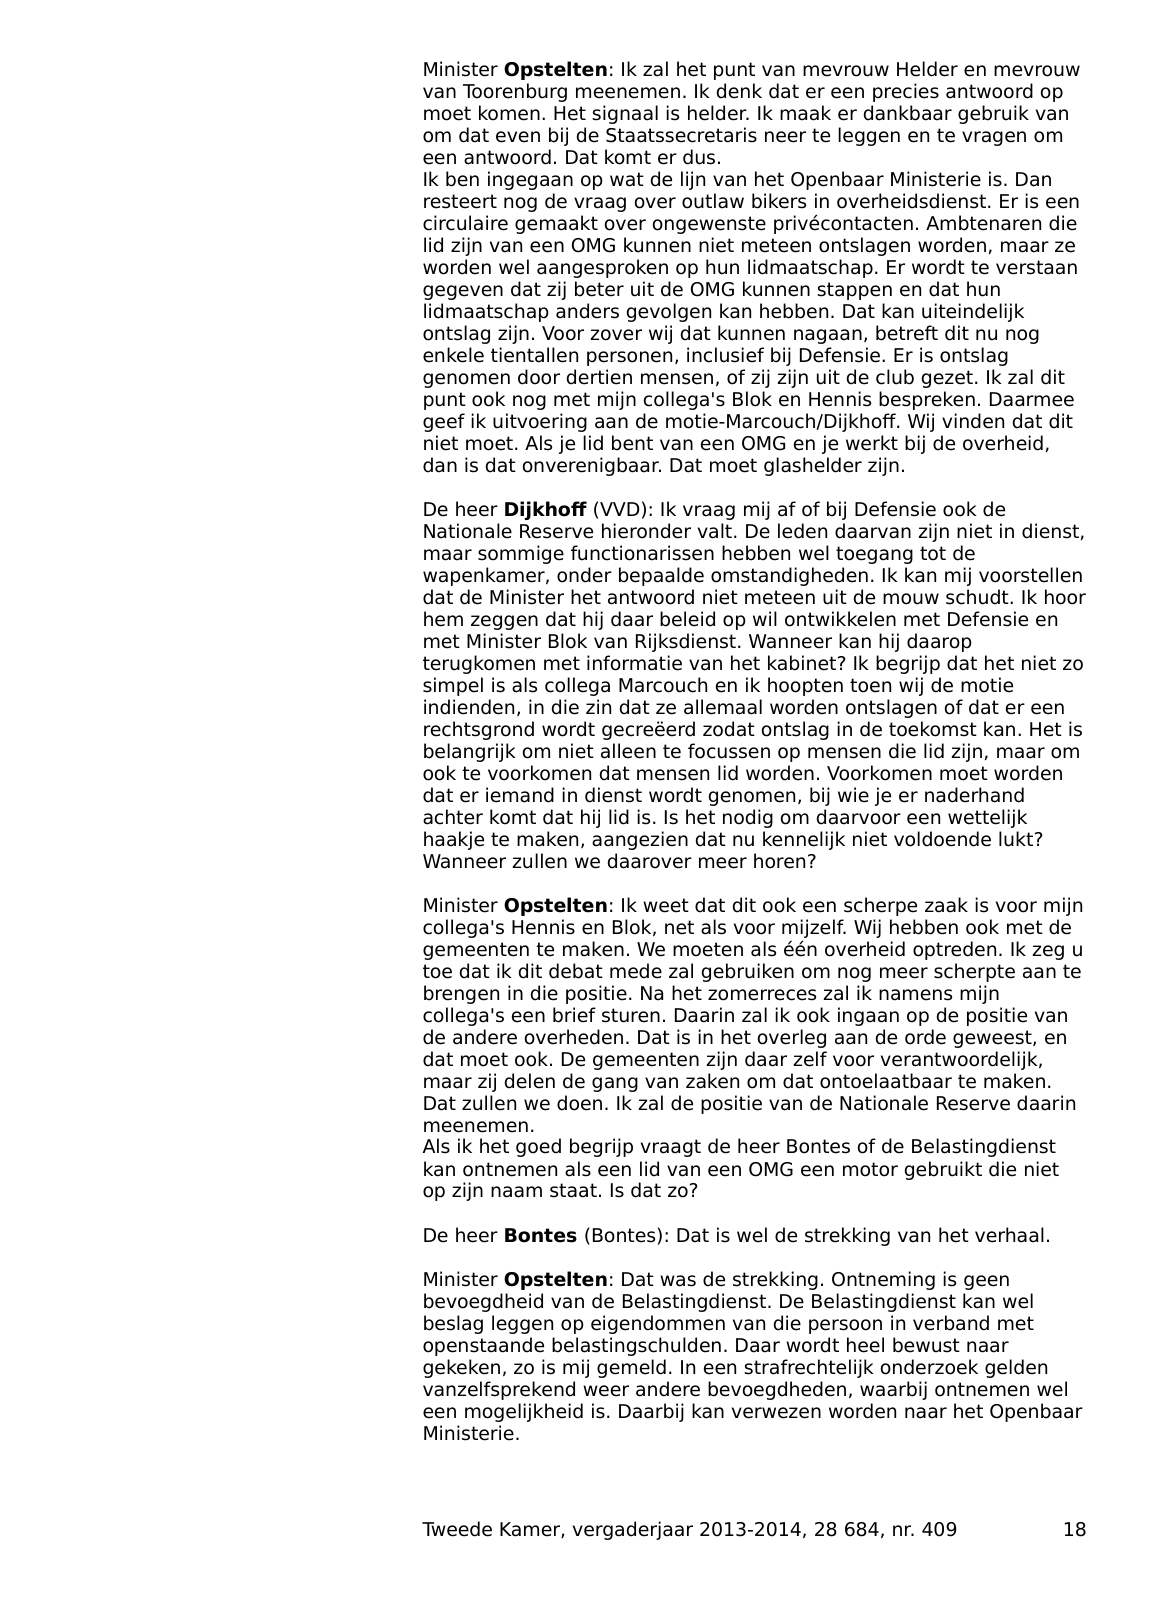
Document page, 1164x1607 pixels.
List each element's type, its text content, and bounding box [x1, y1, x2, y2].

text Minister Opstelten: Ik zal het punt van mevrouw Helder en mevrouw van Toorenburg meenemen. Ik denk dat er een precies antwoord op moet komen. Het signaal is helder. Ik maak er dankbaar gebruik van om dat even bij de Staatssecretaris neer te leggen en te vragen om een antwoord. Dat komt er dus. [422, 59, 1087, 169]
text De heer Dijkhoff (VVD): Ik vraag mij af of bij Defensie ook de Nationale Reserve hieronder valt. De leden daarvan zijn niet in dienst, maar sommige functionarissen hebben wel toegang tot de wapenkamer, onder bepaalde omstandigheden. Ik kan mij voorstellen dat de Minister het antwoord niet meteen uit de mouw schudt. Ik hoor hem zeggen dat hij daar beleid op wil ontwikkelen met Defensie en met Minister Blok van Rijksdienst. Wanneer kan hij daarop terugkomen met informatie van het kabinet? Ik begrijp dat het niet zo simpel is als collega Marcouch en ik hoopten toen wij de motie indienden, in die zin dat ze allemaal worden ontslagen of dat er een rechtsgrond wordt gecreëerd zodat ontslag in de toekomst kan. Het is belangrijk om niet alleen te focussen op mensen die lid zijn, maar om ook te voorkomen dat mensen lid worden. Voorkomen moet worden dat er iemand in dienst wordt genomen, bij wie je er naderhand achter komt dat hij lid is. Is het nodig om daarvoor een wettelijk haakje te maken, aangezien dat nu kennelijk niet voldoende lukt? Wanneer zullen we daarover meer horen? [422, 499, 1087, 872]
text Minister Opstelten: Ik weet dat dit ook een scherpe zaak is voor mijn collega's Hennis en Blok, net als voor mijzelf. Wij hebben ook met de gemeenten te maken. We moeten als één overheid optreden. Ik zeg u toe dat ik dit debat mede zal gebruiken om nog meer scherpte aan te brengen in die positie. Na het zomerreces zal ik namens mijn collega's een brief sturen. Daarin zal ik ook ingaan op de positie van de andere overheden. Dat is in het overleg aan de orde geweest, en dat moet ook. De gemeenten zijn daar zelf voor verantwoordelijk, maar zij delen de gang van zaken om dat ontoelaatbaar te maken. Dat zullen we doen. Ik zal de positie van de Nationale Reserve daarin meenemen. [422, 895, 1087, 1136]
text Ik ben ingegaan op wat de lijn van het Openbaar Ministerie is. Dan resteert nog de vraag over outlaw bikers in overheidsdienst. Er is een circulaire gemaakt over ongewenste privécontacten. Ambtenaren die lid zijn van een OMG kunnen niet meteen ontslagen worden, maar ze worden wel aangesproken op hun lidmaatschap. Er wordt te verstaan gegeven dat zij beter uit de OMG kunnen stappen en dat hun lidmaatschap anders gevolgen kan hebben. Dat kan uiteindelijk ontslag zijn. Voor zover wij dat kunnen nagaan, betreft dit nu nog enkele tientallen personen, inclusief bij Defensie. Er is ontslag genomen door dertien mensen, of zij zijn uit de club gezet. Ik zal dit punt ook nog met mijn collega's Blok en Hennis bespreken. Daarmee geef ik uitvoering aan de motie-Marcouch/Dijkhoff. Wij vinden dat dit niet moet. Als je lid bent van een OMG en je werkt bij de overheid, dan is dat onverenigbaar. Dat moet glashelder zijn. [422, 169, 1087, 477]
text Minister Opstelten: Dat was de strekking. Ontneming is geen bevoegdheid van de Belastingdienst. De Belastingdienst kan wel beslag leggen op eigendommen van die persoon in verband met openstaande belastingschulden. Daar wordt heel bewust naar gekeken, zo is mij gemeld. In een strafrechtelijk onderzoek gelden vanzelfsprekend weer andere bevoegdheden, waarbij ontnemen wel een mogelijkheid is. Daarbij kan verwezen worden naar het Openbaar Ministerie. [422, 1269, 1087, 1444]
text Als ik het goed begrijp vraagt de heer Bontes of de Belastingdienst kan ontnemen als een lid van een OMG een motor gebruikt die niet op zijn naam staat. Is dat zo? [422, 1136, 1087, 1202]
text De heer Bontes (Bontes): Dat is wel de strekking van het verhaal. [422, 1224, 1087, 1247]
